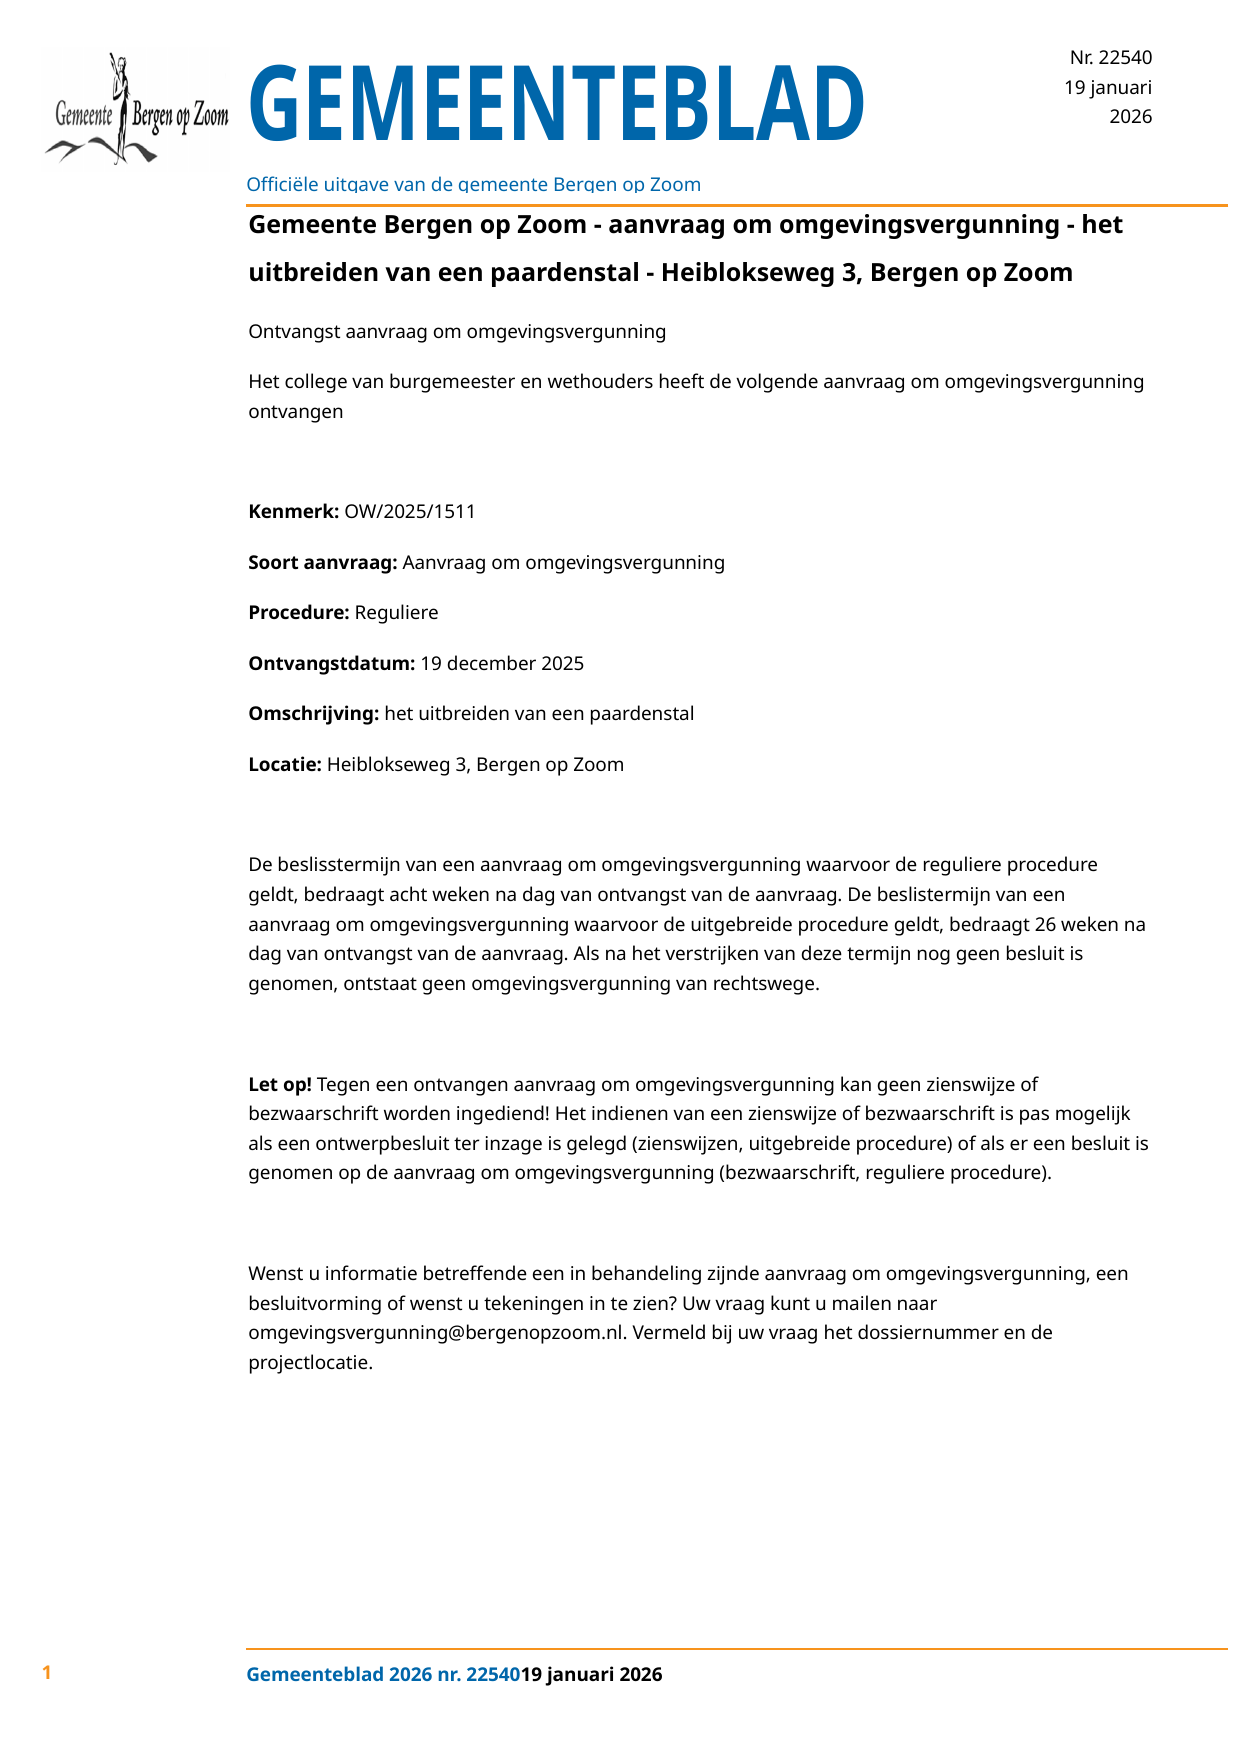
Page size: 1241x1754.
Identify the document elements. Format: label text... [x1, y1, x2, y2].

text Kenmerk: OW/2025/1511 [248, 499, 1152, 524]
text Soort aanvraag: Aanvraag om omgevingsvergunning [248, 549, 1152, 575]
text Het college van burgemeester en wethouders heeft de volgende aanvraag om omgevingsvergunning ontvangen [248, 368, 1152, 424]
text Ontvangst aanvraag om omgevingsvergunning [248, 318, 1152, 344]
picture [41, 47, 231, 172]
text Wenst u informatie betreffende een in behandeling zijnde aanvraag om omgevingsvergunning, een besluitvorming of wenst u tekeningen in te zien? Uw vraag kunt u mailen naar omgevingsvergunning@bergenopzoom.nl. Vermeld bij uw vraag het dossiernummer en de projectlocatie. [248, 1260, 1152, 1375]
text Gemeente Bergen op Zoom - aanvraag om omgevingsvergunning - het uitbreiden van een paardenstal - Heiblokseweg 3, Bergen op Zoom [248, 207, 1152, 288]
text Procedure: Reguliere [248, 599, 1152, 625]
text Omschrijving: het uitbreiden van een paardenstal [248, 700, 1152, 726]
text De beslisstermijn van een aanvraag om omgevingsvergunning waarvoor de reguliere procedure geldt, bedraagt acht weken na dag van ontvangst van de aanvraag. De beslistermijn van een aanvraag om omgevingsvergunning waarvoor de uitgebreide procedure geldt, bedraagt 26 weken na dag van ontvangst van de aanvraag. Als na het verstrijken van deze termijn nog geen besluit is genomen, ontstaat geen omgevingsvergunning van rechtswege. [248, 852, 1152, 996]
text Ontvangstdatum: 19 december 2025 [248, 650, 1152, 676]
text Locatie: Heiblokseweg 3, Bergen op Zoom [248, 751, 1152, 777]
text Let op! Tegen een ontvangen aanvraag om omgevingsvergunning kan geen zienswijze of bezwaarschrift worden ingediend! Het indienen van een zienswijze of bezwaarschrift is pas mogelijk als een ontwerpbesluit ter inzage is gelegd (zienswijzen, uitgebreide procedure) of als er een besluit is genomen op de aanvraag om omgevingsvergunning (bezwaarschrift, reguliere procedure). [248, 1071, 1152, 1185]
